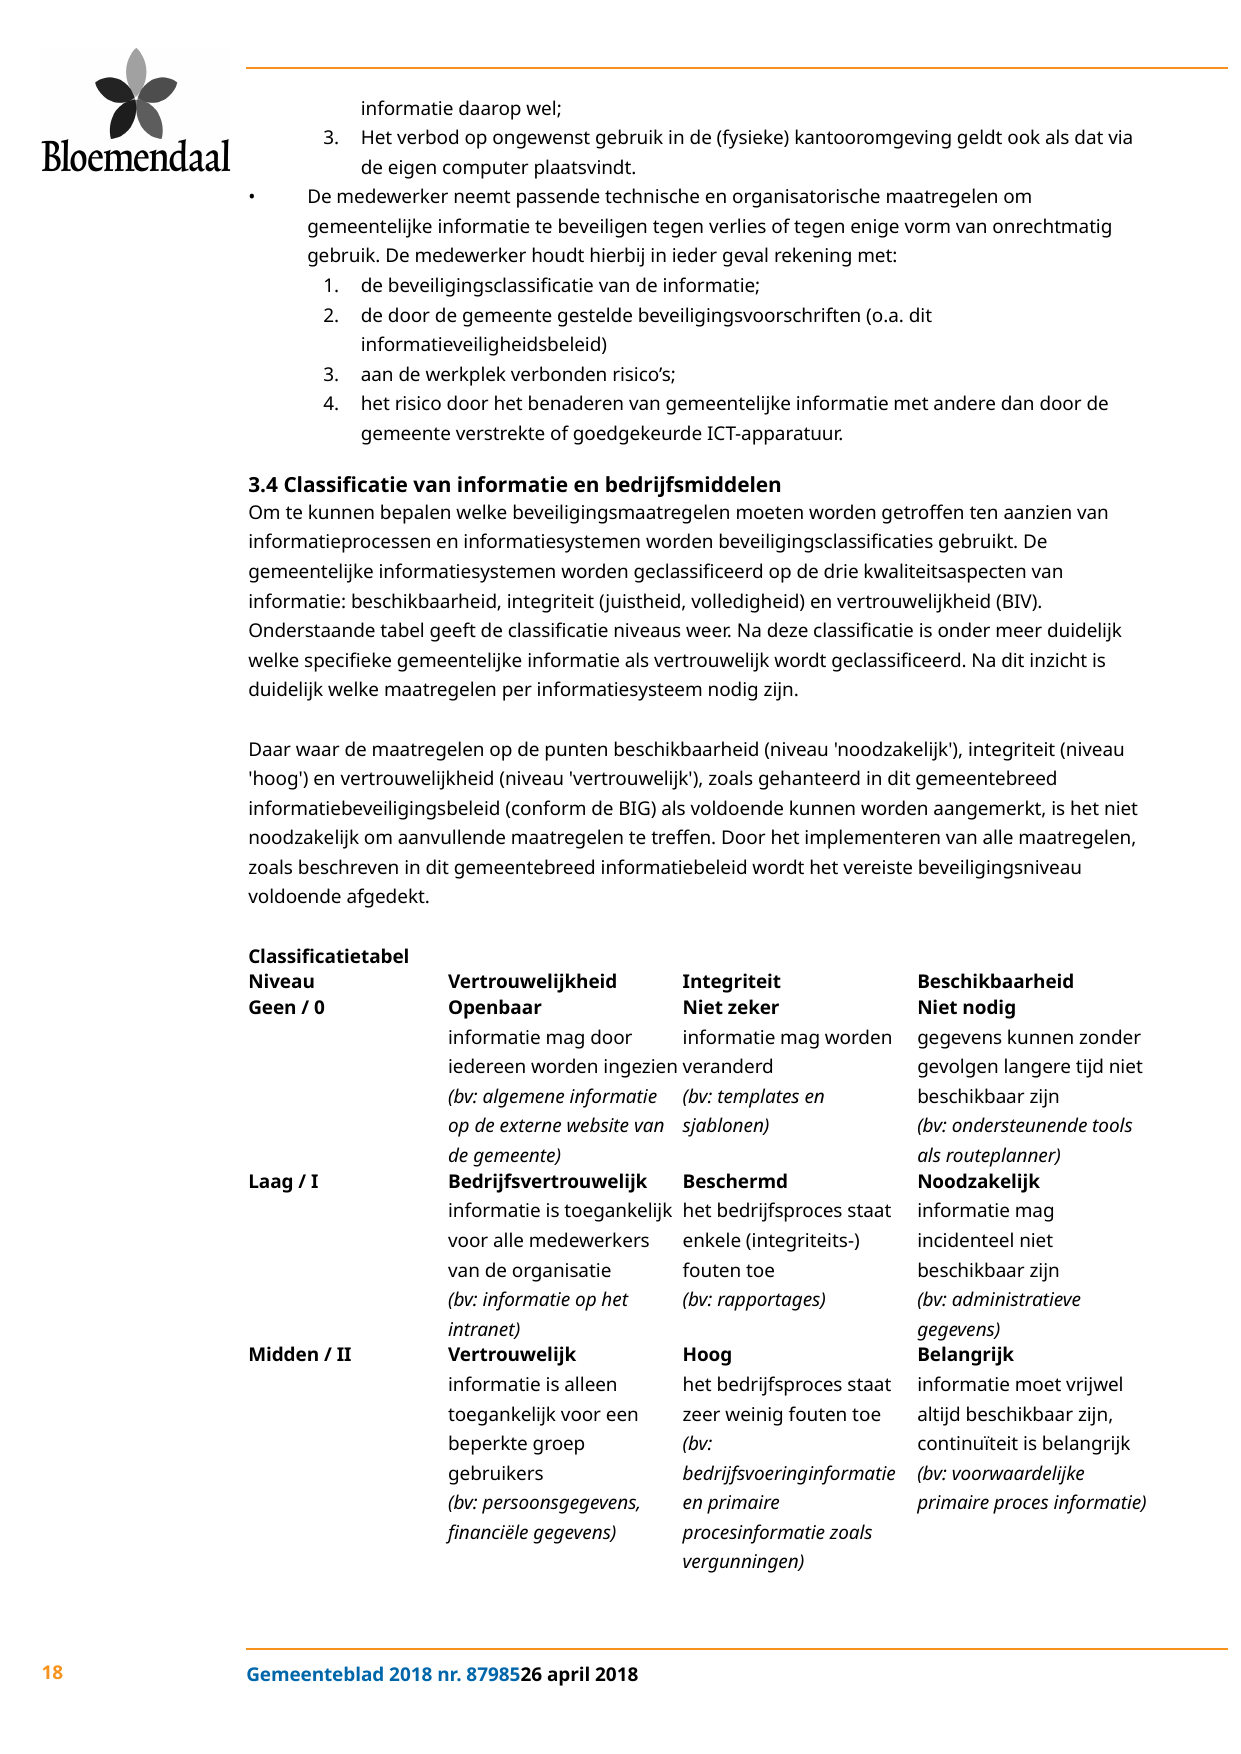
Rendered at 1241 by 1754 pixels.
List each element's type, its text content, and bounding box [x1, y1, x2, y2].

table_cell Niet nodig gegevens kunnen zonder gevolgen langere tijd niet beschikbaar zijn (bv: ondersteunende tools als routeplanner) [917, 994, 1152, 1168]
table_cell Beschermd het bedrijfsproces staat enkele (integriteits-) fouten toe (bv: rapportages) [683, 1168, 917, 1342]
list de beveiligingsclassificatie van de informatie; [323, 272, 1152, 298]
list aan de werkplek verbonden risico’s; [323, 361, 1152, 387]
table_header Classificatietabel [248, 943, 1152, 969]
text Om te kunnen bepalen welke beveiligingsmaatregelen moeten worden getroffen ten aanzien van informatieprocessen en informatiesystemen worden beveiligingsclassificaties gebruikt. De gemeentelijke informatiesystemen worden geclassificeerd op de drie kwaliteitsaspecten van informatie: beschikbaarheid, integriteit (juistheid, volledigheid) en vertrouwelijkheid (BIV). Onderstaande tabel geeft de classificatie niveaus weer. Na deze classificatie is onder meer duidelijk welke specifieke gemeentelijke informatie als vertrouwelijk wordt geclassificeerd. Na dit inzicht is duidelijk welke maatregelen per informatiesysteem nodig zijn. [248, 499, 1152, 702]
table_cell Openbaar informatie mag door iedereen worden ingezien (bv: algemene informatie op de externe website van de gemeente) [448, 994, 682, 1168]
table_cell Niveau [248, 969, 448, 994]
picture [41, 47, 231, 172]
table_cell Noodzakelijk informatie mag incidenteel niet beschikbaar zijn (bv: administratieve gegevens) [917, 1168, 1152, 1342]
table_cell Laag / I [248, 1168, 448, 1342]
table_cell Midden / II [248, 1342, 448, 1574]
table_cell Hoog het bedrijfsproces staat zeer weinig fouten toe (bv: bedrijfsvoeringinformatie en primaire procesinformatie zoals vergunningen) [683, 1342, 917, 1574]
table_cell Beschikbaarheid [917, 969, 1152, 994]
list Het verbod op ongewenst gebruik in de (fysieke) kantooromgeving geldt ook als dat via de eigen computer plaatsvindt. [323, 124, 1152, 180]
table_cell Vertrouwelijkheid [448, 969, 682, 994]
list de door de gemeente gestelde beveiligingsvoorschriften (o.a. dit informatieveiligheidsbeleid) [323, 302, 1152, 357]
table_cell Integriteit [683, 969, 917, 994]
text 3.4 Classificatie van informatie en bedrijfsmiddelen [248, 471, 1152, 499]
table_cell Belangrijk informatie moet vrijwel altijd beschikbaar zijn, continuïteit is belangrijk (bv: voorwaardelijke primaire proces informatie) [917, 1342, 1152, 1574]
table_cell Niet zeker informatie mag worden veranderd (bv: templates en sjablonen) [683, 994, 917, 1168]
list informatie daarop wel; [323, 95, 1152, 121]
list De medewerker neemt passende technische en organisatorische maatregelen om gemeentelijke informatie te beveiligen tegen verlies of tegen enige vorm van onrechtmatig gebruik. De medewerker houdt hierbij in ieder geval rekening met: [248, 183, 1152, 268]
text Daar waar de maatregelen op de punten beschikbaarheid (niveau 'noodzakelijk'), integriteit (niveau 'hoog') en vertrouwelijkheid (niveau 'vertrouwelijk'), zoals gehanteerd in dit gemeentebreed informatiebeveiligingsbeleid (conform de BIG) als voldoende kunnen worden aangemerkt, is het niet noodzakelijk om aanvullende maatregelen te treffen. Door het implementeren van alle maatregelen, zoals beschreven in dit gemeentebreed informatiebeleid wordt het vereiste beveiligingsniveau voldoende afgedekt. [248, 736, 1152, 909]
table_cell Geen / 0 [248, 994, 448, 1168]
list het risico door het benaderen van gemeentelijke informatie met andere dan door de gemeente verstrekte of goedgekeurde ICT-apparatuur. [323, 391, 1152, 446]
table_cell Vertrouwelijk informatie is alleen toegankelijk voor een beperkte groep gebruikers (bv: persoonsgegevens, financiële gegevens) [448, 1342, 682, 1574]
table_cell Bedrijfsvertrouwelijk informatie is toegankelijk voor alle medewerkers van de organisatie (bv: informatie op het intranet) [448, 1168, 682, 1342]
